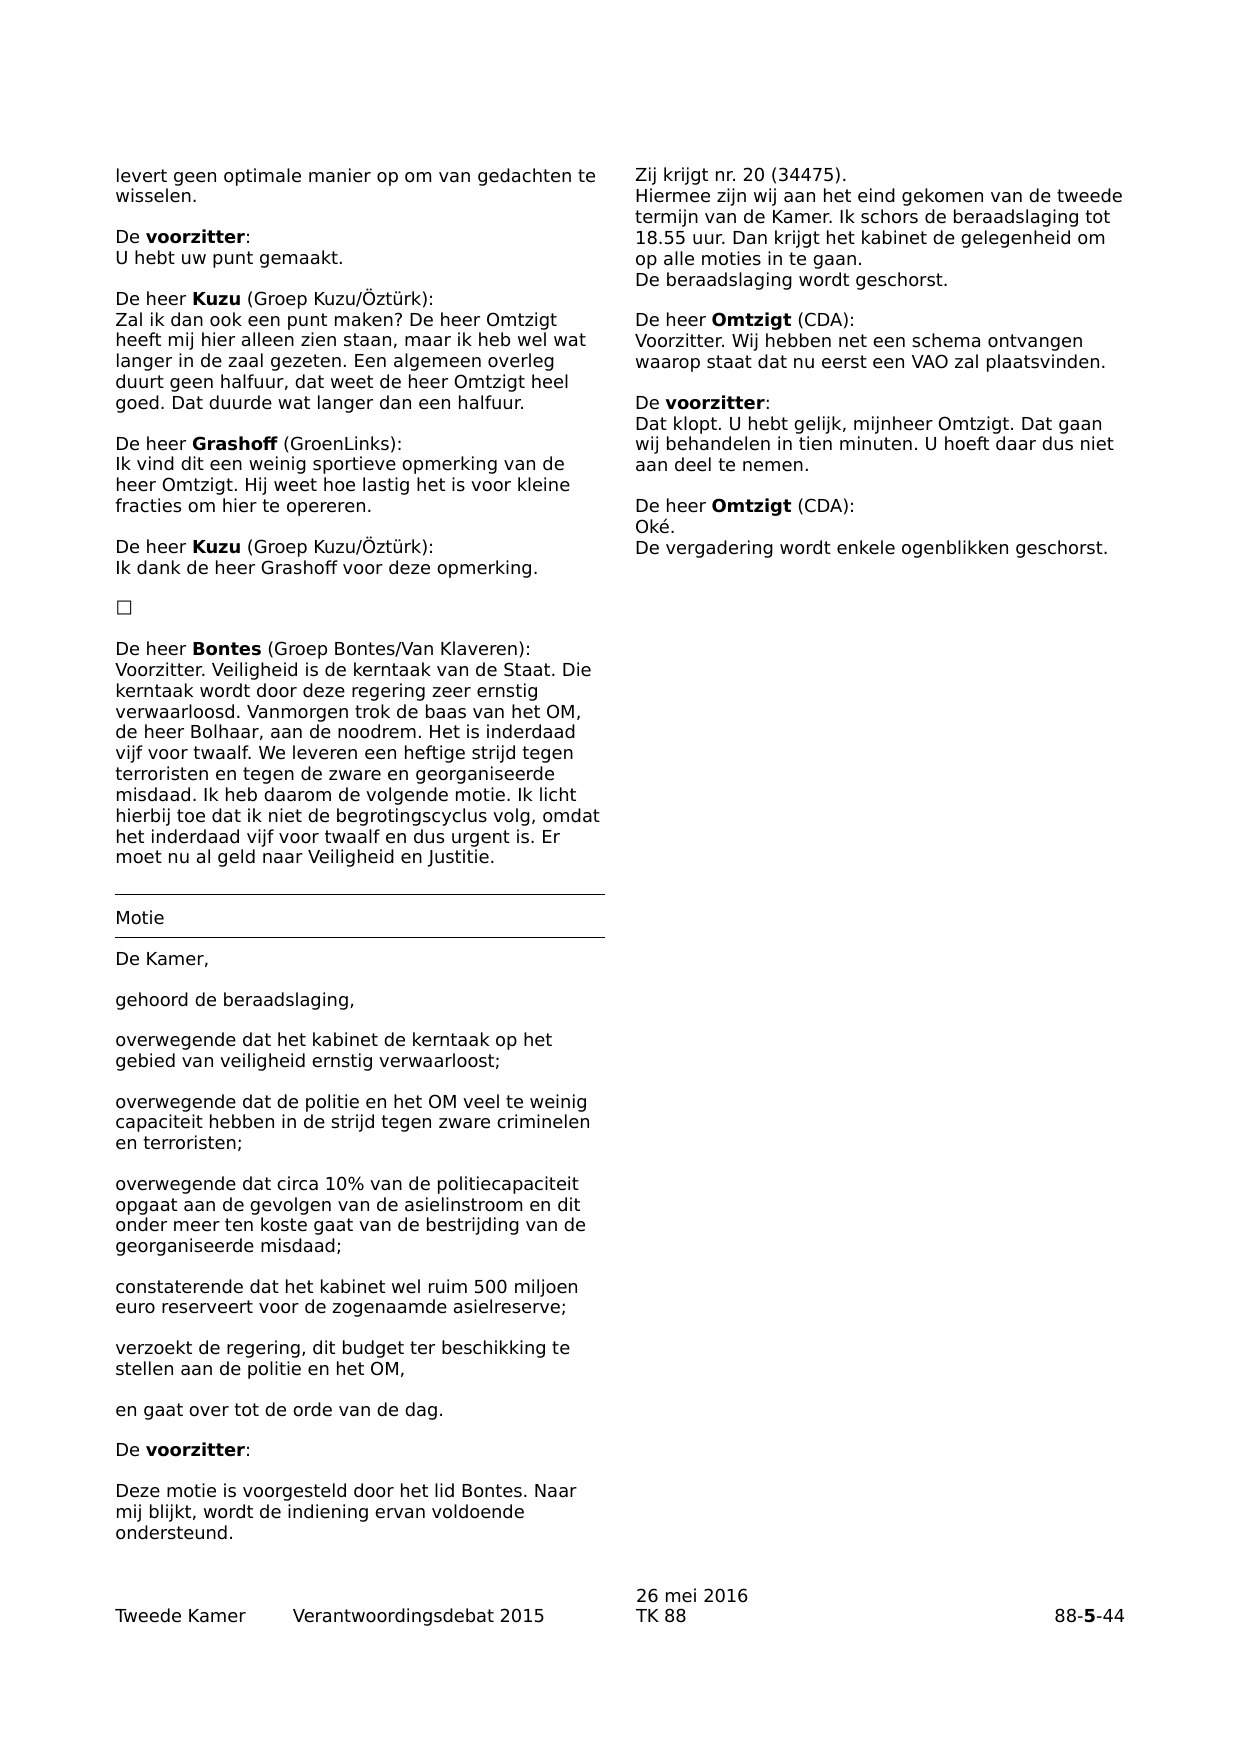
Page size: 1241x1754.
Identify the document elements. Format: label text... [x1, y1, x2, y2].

text Ik vind dit een weinig sportieve opmerking van de heer Omtzigt. Hij weet hoe lastig het is voor kleine fracties om hier te opereren. [115, 454, 605, 517]
text De heer Bontes (Groep Bontes/Van Klaveren): [115, 639, 605, 660]
text Hiermee zijn wij aan het eind gekomen van de tweede termijn van de Kamer. Ik schors de beraadslaging tot 18.55 uur. Dan krijgt het kabinet de gelegenheid om op alle moties in te gaan. [635, 186, 1125, 269]
text Voorzitter. Wij hebben net een schema ontvangen waarop staat dat nu eerst een VAO zal plaatsvinden. [635, 331, 1125, 373]
text De Kamer, [115, 949, 605, 969]
text ⬜ [115, 598, 605, 619]
text overwegende dat circa 10% van de politiecapaciteit opgaat aan de gevolgen van de asielinstroom en dit onder meer ten koste gaat van de bestrijding van de georganiseerde misdaad; [115, 1174, 605, 1257]
text Zal ik dan ook een punt maken? De heer Omtzigt heeft mij hier alleen zien staan, maar ik heb wel wat langer in de zaal gezeten. Een algemeen overleg duurt geen halfuur, dat weet de heer Omtzigt heel goed. Dat duurde wat langer dan een halfuur. [115, 309, 605, 413]
text De voorzitter: [115, 1440, 605, 1461]
text en gaat over tot de orde van de dag. [115, 1399, 605, 1420]
text Motie [115, 908, 605, 929]
text De voorzitter: [635, 393, 1125, 413]
text Deze motie is voorgesteld door het lid Bontes. Naar mij blijkt, wordt de indiening ervan voldoende ondersteund. [115, 1481, 605, 1543]
text gehoord de beraadslaging, [115, 989, 605, 1010]
text Ik dank de heer Grashoff voor deze opmerking. [115, 557, 605, 578]
text De heer Omtzigt (CDA): [635, 496, 1125, 517]
text verzoekt de regering, dit budget ter beschikking te stellen aan de politie en het OM, [115, 1338, 605, 1379]
text De heer Kuzu (Groep Kuzu/Öztürk): [115, 537, 605, 557]
text De heer Grashoff (GroenLinks): [115, 433, 605, 454]
text De voorzitter: [115, 227, 605, 248]
text De vergadering wordt enkele ogenblikken geschorst. [635, 537, 1125, 558]
text overwegende dat het kabinet de kerntaak op het gebied van veiligheid ernstig verwaarloost; [115, 1030, 605, 1072]
text overwegende dat de politie en het OM veel te weinig capaciteit hebben in de strijd tegen zware criminelen en terroristen; [115, 1092, 605, 1154]
text De beraadslaging wordt geschorst. [635, 269, 1125, 290]
text Zij krijgt nr. 20 (34475). [635, 165, 1125, 186]
text Dat klopt. U hebt gelijk, mijnheer Omtzigt. Dat gaan wij behandelen in tien minuten. U hoeft daar dus niet aan deel te nemen. [635, 413, 1125, 476]
text U hebt uw punt gemaakt. [115, 248, 605, 268]
text Voorzitter. Veiligheid is de kerntaak van de Staat. Die kerntaak wordt door deze regering zeer ernstig verwaarloosd. Vanmorgen trok de baas van het OM, de heer Bolhaar, aan de noodrem. Het is inderdaad vijf voor twaalf. We leveren een heftige strijd tegen terroristen en tegen de zware en georganiseerde misdaad. Ik heb daarom de volgende motie. Ik licht hierbij toe dat ik niet de begrotingscyclus volg, omdat het inderdaad vijf voor twaalf en dus urgent is. Er moet nu al geld naar Veiligheid en Justitie. [115, 660, 605, 868]
text levert geen optimale manier op om van gedachten te wisselen. [115, 165, 605, 207]
text Oké. [635, 517, 1125, 537]
text De heer Omtzigt (CDA): [635, 310, 1125, 331]
text constaterende dat het kabinet wel ruim 500 miljoen euro reserveert voor de zogenaamde asielreserve; [115, 1277, 605, 1318]
text De heer Kuzu (Groep Kuzu/Öztürk): [115, 288, 605, 309]
